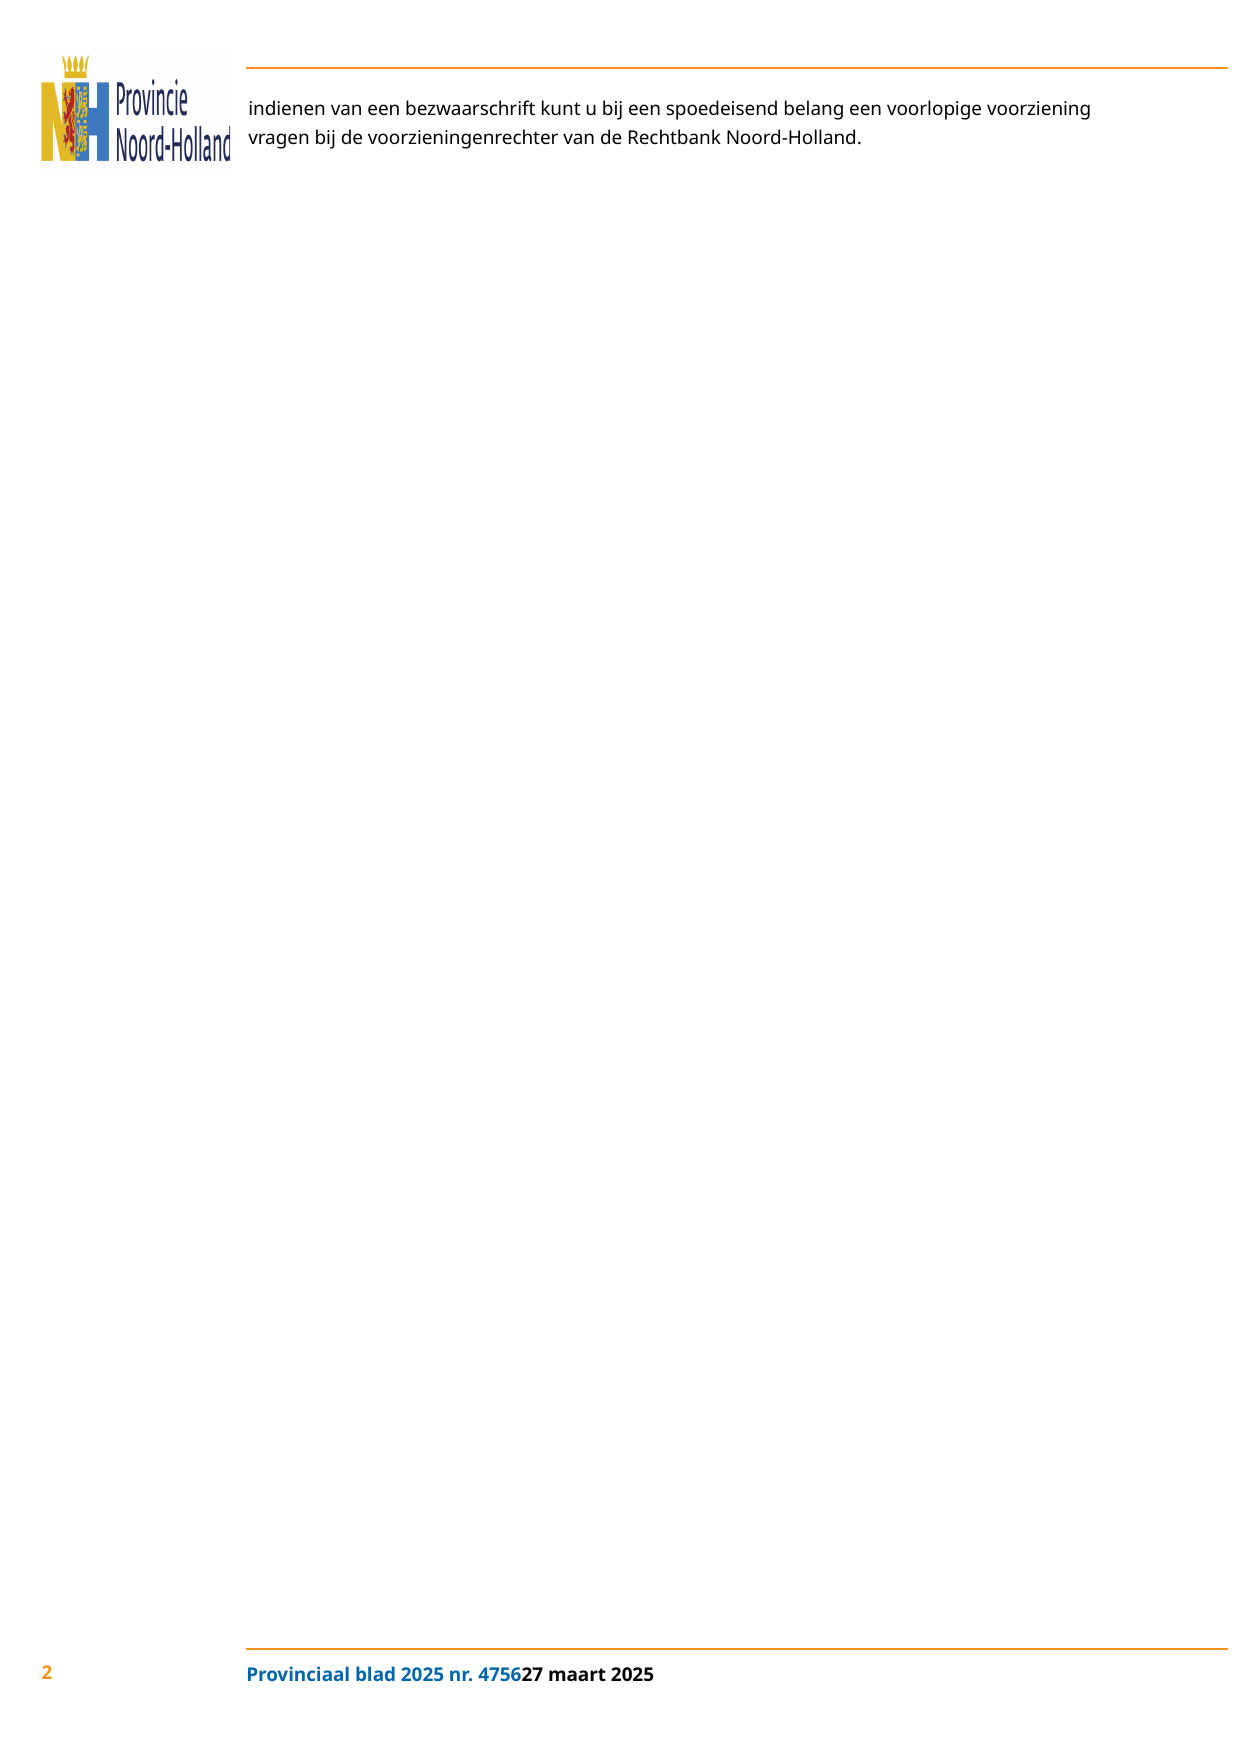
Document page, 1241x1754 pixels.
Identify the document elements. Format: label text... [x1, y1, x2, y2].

picture [41, 47, 231, 172]
text indienen van een bezwaarschrift kunt u bij een spoedeisend belang een voorlopige voorziening vragen bij de voorzieningenrechter van de Rechtbank Noord-Holland. [248, 95, 1152, 150]
